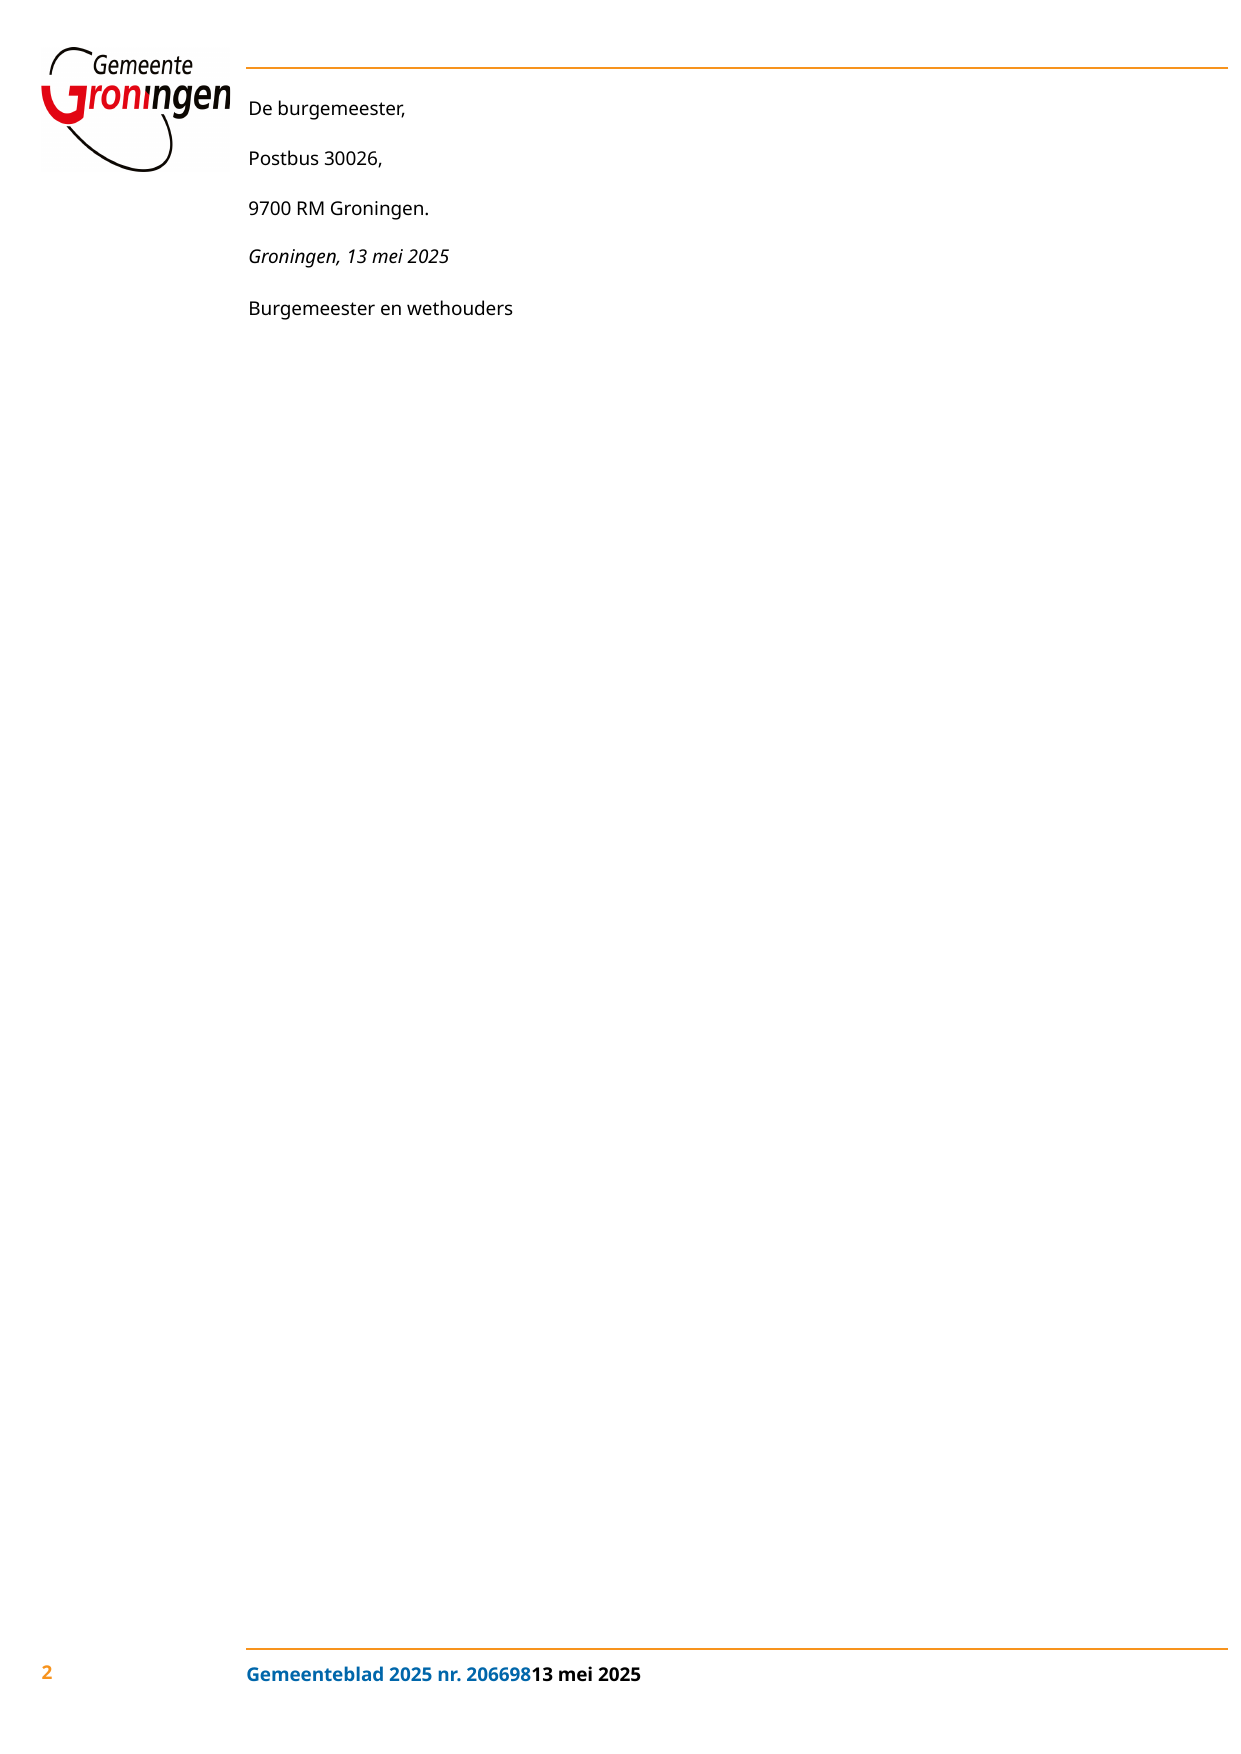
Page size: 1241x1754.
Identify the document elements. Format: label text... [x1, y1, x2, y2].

text Postbus 30026, [248, 145, 1152, 171]
picture [41, 47, 231, 172]
text 9700 RM Groningen. [248, 196, 1152, 221]
text Burgemeester en wethouders [248, 295, 1152, 321]
text Groningen, 13 mei 2025 [248, 243, 1152, 269]
text De burgemeester, [248, 95, 1152, 121]
